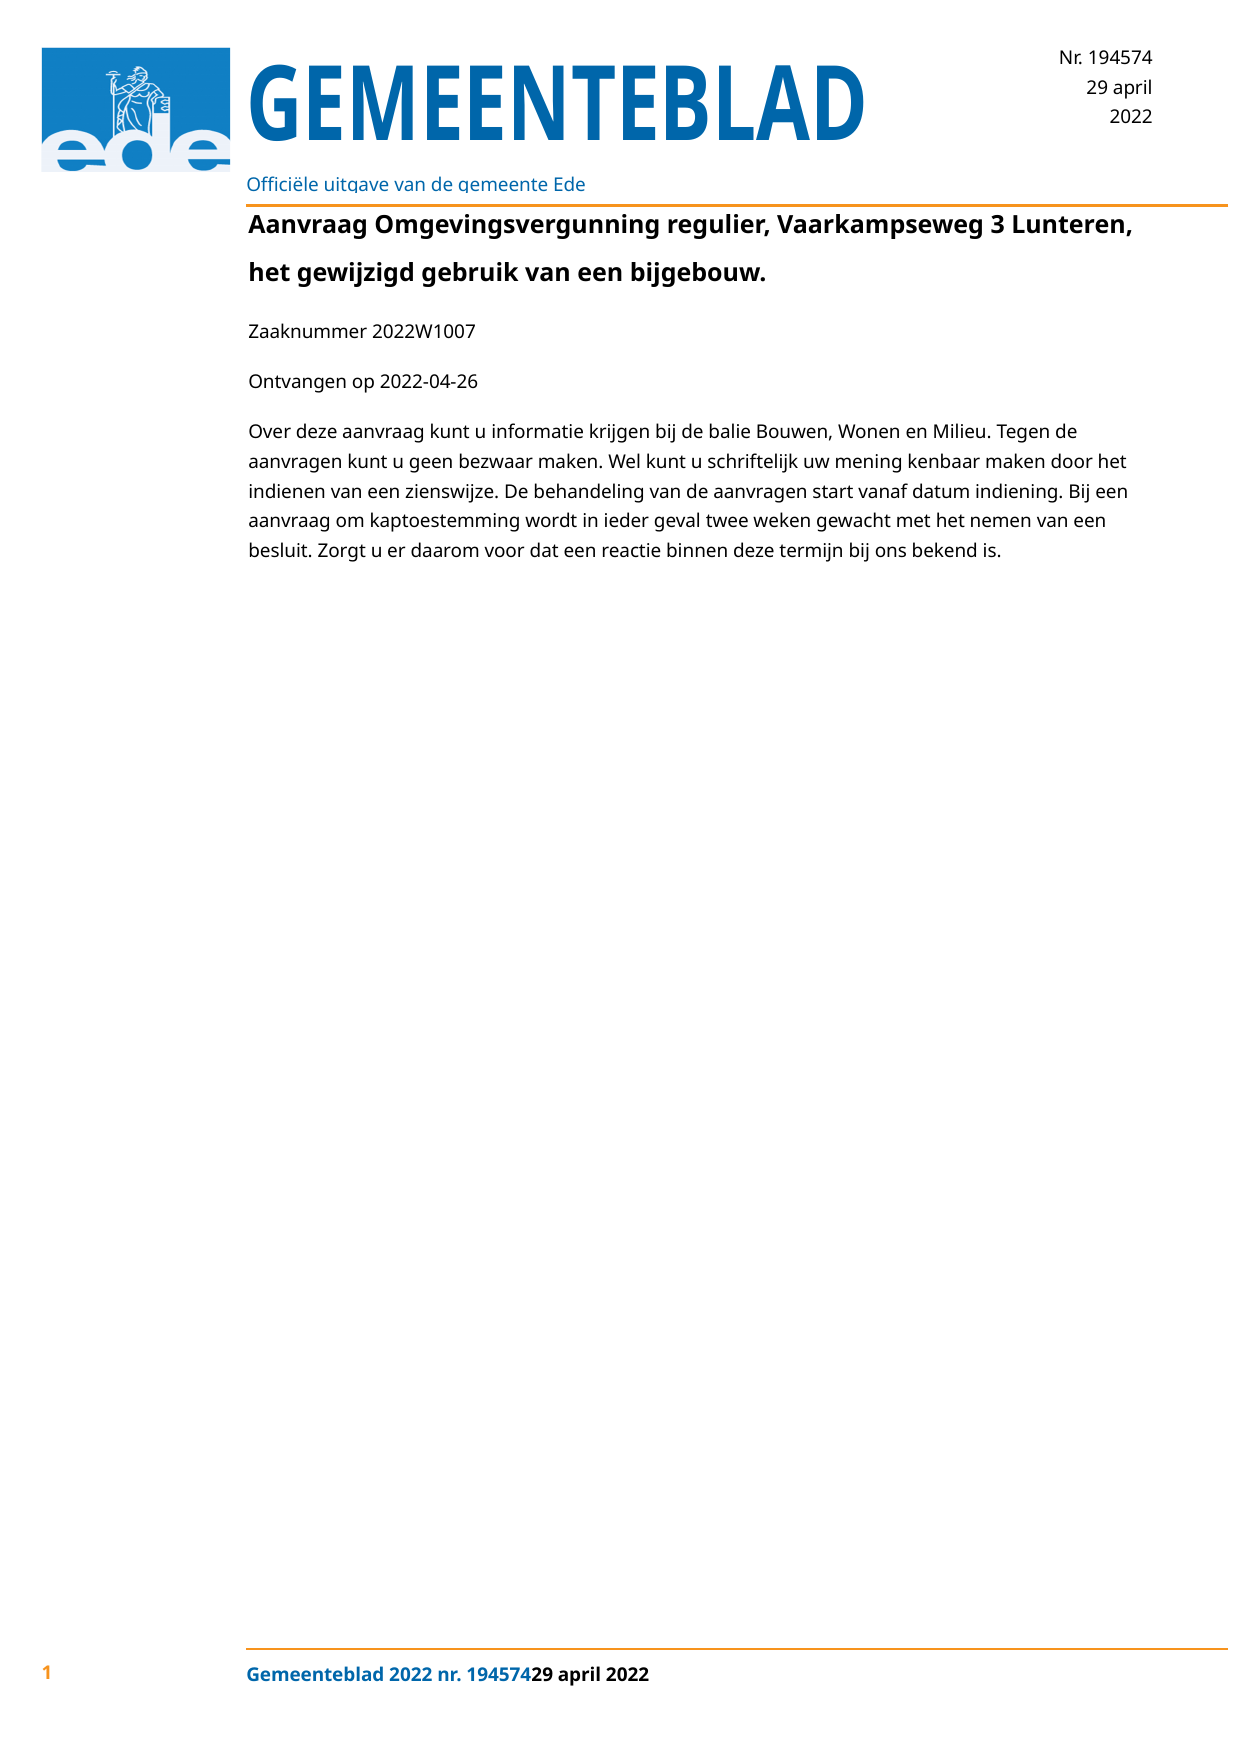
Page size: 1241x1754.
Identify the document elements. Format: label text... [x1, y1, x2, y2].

text Over deze aanvraag kunt u informatie krijgen bij de balie Bouwen, Wonen en Milieu. Tegen de aanvragen kunt u geen bezwaar maken. Wel kunt u schriftelijk uw mening kenbaar maken door het indienen van een zienswijze. De behandeling van de aanvragen start vanaf datum indiening. Bij een aanvraag om kaptoestemming wordt in ieder geval twee weken gewacht met het nemen van een besluit. Zorgt u er daarom voor dat een reactie binnen deze termijn bij ons bekend is. [248, 419, 1152, 563]
text Zaaknummer 2022W1007 [248, 318, 1152, 344]
text Aanvraag Omgevingsvergunning regulier, Vaarkampseweg 3 Lunteren, het gewijzigd gebruik van een bijgebouw. [248, 207, 1152, 288]
picture [41, 47, 231, 172]
text Ontvangen op 2022-04-26 [248, 368, 1152, 394]
